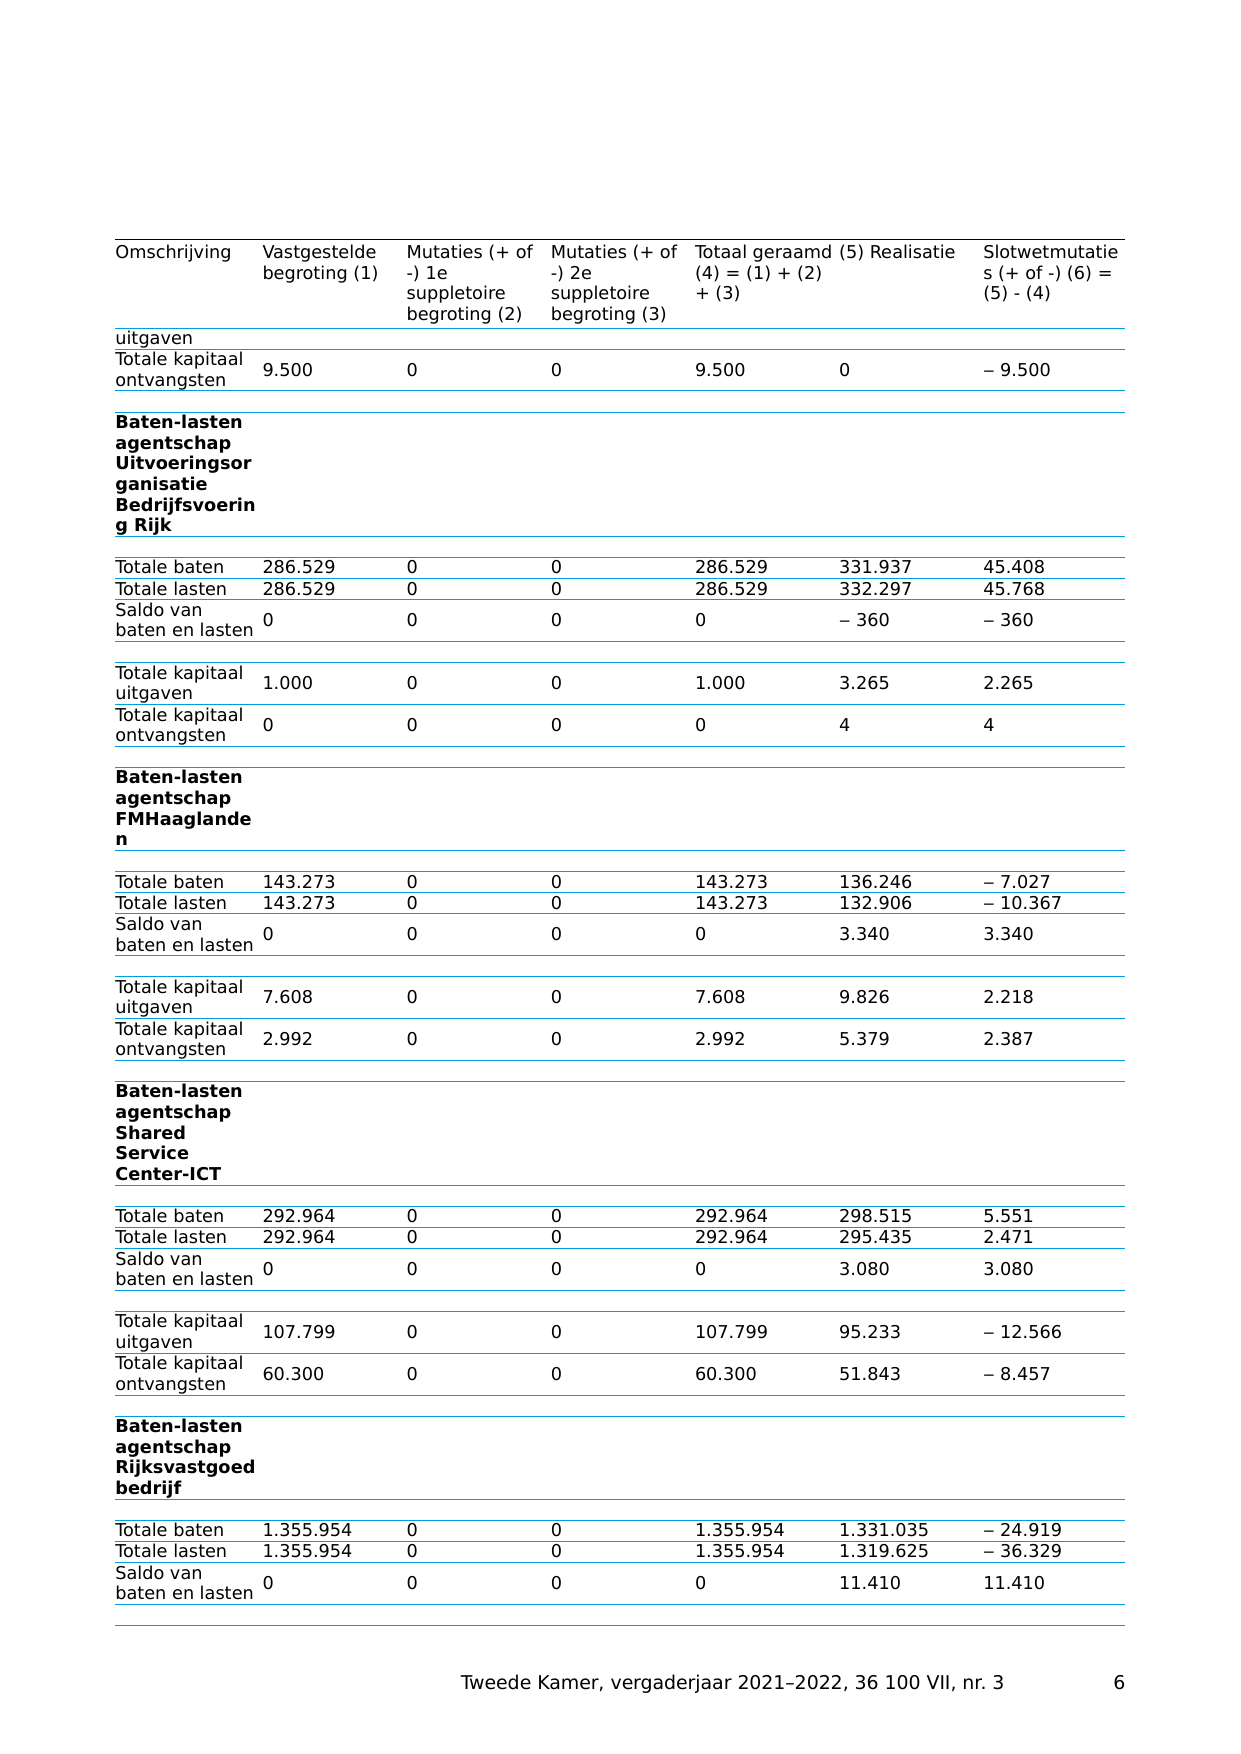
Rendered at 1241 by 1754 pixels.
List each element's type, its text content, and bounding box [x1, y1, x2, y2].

table_cell [836, 537, 980, 557]
table_cell 332.297 [836, 579, 980, 599]
table_cell Totale kapitaal uitgaven [115, 977, 259, 1018]
table_cell 60.300 [259, 1354, 403, 1394]
table_header Tabel 1 Wijziging van de begrotingstaat van de agentschappen van het Ministerie van Binnenlandse Zaken en Koninkrijksrelaties (VII) voor het jaar 2021 (slotwet) (bedragen x € 1.000) [115, 191, 1125, 239]
table_cell [115, 956, 259, 976]
table_cell 3.080 [980, 1249, 1125, 1290]
table_cell 0 [259, 1563, 403, 1604]
table_cell Totale kapitaal uitgaven [115, 663, 259, 704]
table_cell 1.355.954 [259, 1521, 403, 1541]
table_cell [115, 1605, 259, 1625]
table_cell 0 [548, 1563, 692, 1604]
table_cell 0 [692, 1249, 836, 1290]
table_cell [548, 956, 692, 976]
table_cell [692, 329, 836, 349]
table_cell Totale lasten [115, 1542, 259, 1562]
table_cell Mutaties (+ of -) 1e suppletoire begroting (2) [404, 240, 548, 327]
table_cell 0 [692, 600, 836, 641]
table_cell [836, 1500, 980, 1520]
table_cell [259, 642, 403, 662]
table_cell [836, 1061, 980, 1081]
table_cell [404, 413, 548, 536]
table_cell [259, 537, 403, 557]
table_cell [836, 1605, 980, 1625]
table_cell 0 [404, 1312, 548, 1353]
table_cell 2.265 [980, 663, 1125, 704]
table_cell 0 [404, 893, 548, 913]
table_cell 1.355.954 [692, 1542, 836, 1562]
table_cell Saldo van baten en lasten [115, 914, 259, 955]
table_cell Totale kapitaal uitgaven [115, 1312, 259, 1353]
table_cell 0 [404, 1207, 548, 1227]
table_cell 0 [404, 1563, 548, 1604]
table_cell 9.500 [692, 350, 836, 390]
table_cell [404, 1396, 548, 1416]
table_cell 0 [548, 350, 692, 390]
table_cell [836, 956, 980, 976]
table_cell 2.992 [259, 1019, 403, 1060]
table_cell Slotwetmutaties (+ of -) (6) = (5) - (4) [980, 240, 1125, 327]
table_cell 331.937 [836, 558, 980, 578]
table_cell 0 [404, 1521, 548, 1541]
table_cell 5.379 [836, 1019, 980, 1060]
table_cell 292.964 [259, 1207, 403, 1227]
table_cell [259, 768, 403, 850]
table_cell [692, 1186, 836, 1206]
table_cell 0 [548, 1228, 692, 1248]
table_cell [548, 329, 692, 349]
table_cell 107.799 [692, 1312, 836, 1353]
table_cell 0 [404, 558, 548, 578]
table_cell [404, 1417, 548, 1499]
table_cell 0 [548, 579, 692, 599]
table_cell 0 [404, 350, 548, 390]
table_cell 51.843 [836, 1354, 980, 1394]
table_cell [115, 747, 259, 767]
table_cell [404, 329, 548, 349]
table_cell Saldo van baten en lasten [115, 1249, 259, 1290]
table_cell [548, 1396, 692, 1416]
table_cell [836, 329, 980, 349]
table_cell 0 [259, 1249, 403, 1290]
table_cell 0 [548, 1019, 692, 1060]
table_cell [692, 1082, 836, 1184]
table_cell 292.964 [259, 1228, 403, 1248]
table_cell [980, 413, 1125, 536]
table_cell ‒ 360 [980, 600, 1125, 641]
table_cell Baten-lasten agentschap Uitvoeringsorganisatie Bedrijfsvoering Rijk [115, 413, 259, 536]
table_cell 1.319.625 [836, 1542, 980, 1562]
table_cell [404, 956, 548, 976]
table_cell [980, 956, 1125, 976]
table_cell 11.410 [836, 1563, 980, 1604]
table_cell 295.435 [836, 1228, 980, 1248]
table_cell 1.000 [259, 663, 403, 704]
table_cell 143.273 [259, 893, 403, 913]
table_cell 136.246 [836, 872, 980, 892]
table_cell [404, 1605, 548, 1625]
table_cell [692, 1500, 836, 1520]
table_cell 0 [548, 1354, 692, 1394]
table_cell 0 [404, 705, 548, 746]
table_cell Totale baten [115, 1207, 259, 1227]
table_cell 0 [548, 1521, 692, 1541]
table_cell [980, 329, 1125, 349]
table_cell 4 [980, 705, 1125, 746]
table_cell [259, 1605, 403, 1625]
table_cell [115, 537, 259, 557]
table_cell Totale kapitaal ontvangsten [115, 1019, 259, 1060]
table_cell [404, 1500, 548, 1520]
table_cell [404, 1082, 548, 1184]
table_cell 1.000 [692, 663, 836, 704]
table_cell [259, 956, 403, 976]
table_cell Baten-lasten agentschap Rijksvastgoedbedrijf [115, 1417, 259, 1499]
table_cell 0 [548, 1249, 692, 1290]
table_cell [980, 1396, 1125, 1416]
table_cell [115, 851, 259, 871]
table_cell [404, 747, 548, 767]
table_cell 1.355.954 [259, 1542, 403, 1562]
table_cell [692, 768, 836, 850]
table_cell 292.964 [692, 1207, 836, 1227]
table_cell 0 [259, 705, 403, 746]
table_cell [692, 1396, 836, 1416]
table_cell 0 [259, 914, 403, 955]
table_cell 143.273 [259, 872, 403, 892]
table_cell 0 [404, 914, 548, 955]
table_cell 60.300 [692, 1354, 836, 1394]
table_cell [404, 1186, 548, 1206]
table_cell [115, 391, 259, 412]
table_cell [548, 537, 692, 557]
table_cell [115, 1396, 259, 1416]
table_cell Totale kapitaal ontvangsten [115, 1354, 259, 1394]
table_cell [259, 1417, 403, 1499]
table_cell [692, 1417, 836, 1499]
table_cell [548, 391, 692, 412]
table_cell [836, 1082, 980, 1184]
table_cell ‒ 8.457 [980, 1354, 1125, 1394]
table_cell [980, 1061, 1125, 1081]
table_cell 2.387 [980, 1019, 1125, 1060]
table_cell [404, 391, 548, 412]
table_cell [980, 747, 1125, 767]
table_cell [259, 747, 403, 767]
table_cell 2.471 [980, 1228, 1125, 1248]
table_cell [692, 851, 836, 871]
table_cell 0 [692, 914, 836, 955]
table_cell Baten-lasten agentschap Shared Service Center-ICT [115, 1082, 259, 1184]
table_cell 143.273 [692, 893, 836, 913]
table_cell [404, 851, 548, 871]
table_cell [259, 1291, 403, 1311]
table_cell Totale lasten [115, 893, 259, 913]
table_cell [404, 1291, 548, 1311]
table_cell [259, 1396, 403, 1416]
table_cell 132.906 [836, 893, 980, 913]
table_cell 11.410 [980, 1563, 1125, 1604]
table_cell Baten-lasten agentschap FMHaaglanden [115, 768, 259, 850]
table_cell [115, 1061, 259, 1081]
table_cell 0 [836, 350, 980, 390]
table_cell [115, 1500, 259, 1520]
table_cell 0 [404, 1249, 548, 1290]
table_cell 45.408 [980, 558, 1125, 578]
table_cell [836, 1417, 980, 1499]
table_cell Totale baten [115, 1521, 259, 1541]
table_cell 7.608 [692, 977, 836, 1018]
table_cell [548, 747, 692, 767]
table_cell ‒ 10.367 [980, 893, 1125, 913]
table_cell [980, 1291, 1125, 1311]
table_cell [692, 391, 836, 412]
table_cell 9.826 [836, 977, 980, 1018]
table_cell 0 [548, 705, 692, 746]
table_cell [836, 747, 980, 767]
table_cell Saldo van baten en lasten [115, 600, 259, 641]
table_cell [259, 1061, 403, 1081]
table_cell [548, 1417, 692, 1499]
table_cell 7.608 [259, 977, 403, 1018]
table_cell ‒ 36.329 [980, 1542, 1125, 1562]
table_cell ‒ 9.500 [980, 350, 1125, 390]
table_cell 0 [548, 914, 692, 955]
table_cell Omschrijving [115, 240, 259, 327]
table_cell [115, 1291, 259, 1311]
table_cell 3.340 [836, 914, 980, 955]
table_cell 0 [404, 1542, 548, 1562]
table_cell 95.233 [836, 1312, 980, 1353]
table_cell 1.355.954 [692, 1521, 836, 1541]
table_cell [980, 1082, 1125, 1184]
table_cell Mutaties (+ of -) 2e suppletoire begroting (3) [548, 240, 692, 327]
table_cell [980, 1500, 1125, 1520]
table_cell ‒ 12.566 [980, 1312, 1125, 1353]
table_cell 0 [548, 1207, 692, 1227]
table_cell Totale lasten [115, 579, 259, 599]
table_cell 0 [692, 1563, 836, 1604]
table_cell [259, 413, 403, 536]
table_cell [692, 537, 836, 557]
table_cell [836, 1186, 980, 1206]
table_cell [980, 1186, 1125, 1206]
table_cell [259, 1186, 403, 1206]
table_cell [692, 1061, 836, 1081]
table_cell [548, 1291, 692, 1311]
table_cell ‒ 360 [836, 600, 980, 641]
table_cell [548, 768, 692, 850]
table_cell [836, 391, 980, 412]
table_cell [548, 642, 692, 662]
table_cell 286.529 [259, 579, 403, 599]
table_cell 0 [404, 1019, 548, 1060]
table_cell [548, 1500, 692, 1520]
table_cell (5) Realisatie [836, 240, 980, 327]
table_cell Totale baten [115, 872, 259, 892]
table_cell [980, 537, 1125, 557]
table_cell Totale baten [115, 558, 259, 578]
table_cell [692, 1605, 836, 1625]
table_cell Vastgestelde begroting (1) [259, 240, 403, 327]
table_cell [980, 768, 1125, 850]
table_cell 1.331.035 [836, 1521, 980, 1541]
table_cell [115, 642, 259, 662]
table_cell ‒ 24.919 [980, 1521, 1125, 1541]
table_cell [548, 1061, 692, 1081]
table_cell [980, 642, 1125, 662]
table_cell 0 [548, 872, 692, 892]
table_cell 298.515 [836, 1207, 980, 1227]
table_cell Totaal geraamd (4) = (1) + (2) + (3) [692, 240, 836, 327]
table_cell [980, 1417, 1125, 1499]
table_cell 3.265 [836, 663, 980, 704]
table_cell 0 [404, 579, 548, 599]
table_cell [980, 391, 1125, 412]
table_cell 0 [404, 872, 548, 892]
table_cell 45.768 [980, 579, 1125, 599]
table_cell [980, 1605, 1125, 1625]
table_cell 0 [404, 663, 548, 704]
table_cell 5.551 [980, 1207, 1125, 1227]
table_cell 3.340 [980, 914, 1125, 955]
table_cell Totale lasten [115, 1228, 259, 1248]
table_cell [259, 329, 403, 349]
table_cell [836, 851, 980, 871]
table_cell 0 [404, 977, 548, 1018]
table_cell 0 [404, 600, 548, 641]
table_cell [259, 851, 403, 871]
table_cell [980, 851, 1125, 871]
table_cell 0 [548, 1542, 692, 1562]
table_cell 2.218 [980, 977, 1125, 1018]
table_cell 286.529 [692, 579, 836, 599]
table_cell [836, 768, 980, 850]
table_cell ‒ 7.027 [980, 872, 1125, 892]
table_cell 0 [259, 600, 403, 641]
table_cell Totale kapitaal ontvangsten [115, 350, 259, 390]
table_cell 107.799 [259, 1312, 403, 1353]
table_cell 0 [548, 663, 692, 704]
table_cell [259, 1500, 403, 1520]
table_cell [259, 391, 403, 412]
table_cell Totale kapitaal ontvangsten [115, 705, 259, 746]
table_cell [548, 851, 692, 871]
table_cell 0 [548, 558, 692, 578]
table_cell uitgaven [115, 329, 259, 349]
table_cell 2.992 [692, 1019, 836, 1060]
table_cell 0 [548, 1312, 692, 1353]
table_cell [836, 1396, 980, 1416]
table_cell 0 [548, 977, 692, 1018]
table_cell [259, 1082, 403, 1184]
table_cell [692, 642, 836, 662]
table_cell 3.080 [836, 1249, 980, 1290]
table_cell 9.500 [259, 350, 403, 390]
table_cell 0 [548, 600, 692, 641]
table_cell [692, 956, 836, 976]
table_cell Saldo van baten en lasten [115, 1563, 259, 1604]
table_cell [548, 1082, 692, 1184]
table_cell [404, 768, 548, 850]
table_cell [404, 1061, 548, 1081]
table_cell [692, 413, 836, 536]
table_cell 292.964 [692, 1228, 836, 1248]
table_cell 286.529 [259, 558, 403, 578]
table_cell 4 [836, 705, 980, 746]
table_cell [115, 1186, 259, 1206]
table_cell [836, 413, 980, 536]
table_cell 143.273 [692, 872, 836, 892]
table_cell [548, 1186, 692, 1206]
table_cell 286.529 [692, 558, 836, 578]
table_cell [692, 1291, 836, 1311]
table_cell [836, 1291, 980, 1311]
table_cell [836, 642, 980, 662]
table_cell [548, 1605, 692, 1625]
table_cell 0 [548, 893, 692, 913]
table_cell 0 [404, 1228, 548, 1248]
table_cell 0 [692, 705, 836, 746]
table_cell [548, 413, 692, 536]
table_cell 0 [404, 1354, 548, 1394]
table_cell [404, 642, 548, 662]
table_cell [404, 537, 548, 557]
table_cell [692, 747, 836, 767]
